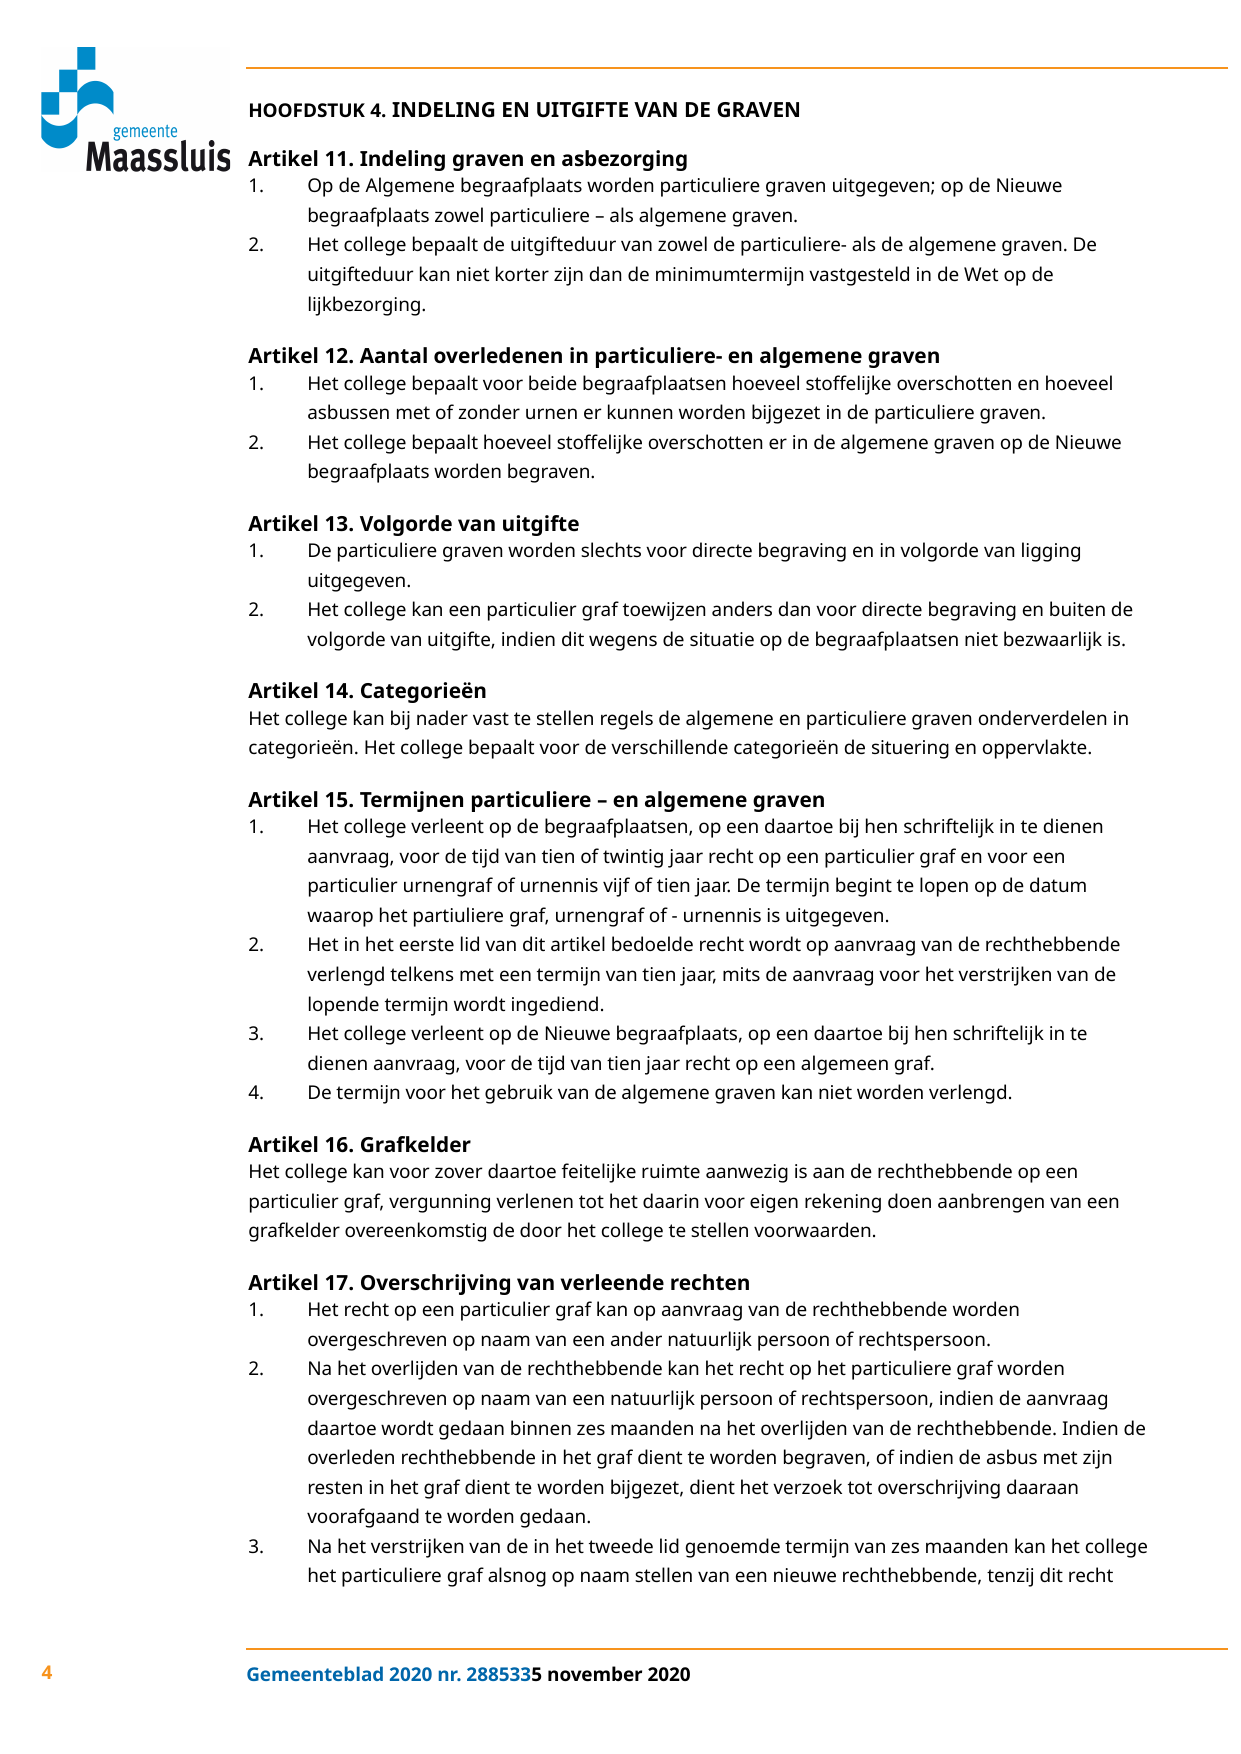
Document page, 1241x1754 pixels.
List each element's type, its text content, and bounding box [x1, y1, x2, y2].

text Artikel 15. Termijnen particuliere – en algemene graven [248, 785, 1152, 813]
picture [41, 47, 77, 92]
list Op de Algemene begraafplaats worden particuliere graven uitgegeven; op de Nieuwe begraafplaats zowel particuliere – als algemene graven. [248, 172, 1152, 228]
list De particuliere graven worden slechts voor directe begraving en in volgorde van ligging uitgegeven. [248, 537, 1152, 593]
text Artikel 17. Overschrijving van verleende rechten [248, 1268, 1152, 1296]
list Het college bepaalt voor beide begraafplaatsen hoeveel stoffelijke overschotten en hoeveel asbussen met of zonder urnen er kunnen worden bijgezet in de particuliere graven. [248, 370, 1152, 425]
list De termijn voor het gebruik van de algemene graven kan niet worden verlengd. [248, 1079, 1152, 1105]
list Het recht op een particulier graf kan op aanvraag van de rechthebbende worden overgeschreven op naam van een ander natuurlijk persoon of rechtspersoon. [248, 1296, 1152, 1352]
list Het college verleent op de begraafplaatsen, op een daartoe bij hen schriftelijk in te dienen aanvraag, voor de tijd van tien of twintig jaar recht op een particulier graf en voor een particulier urnengraf of urnennis vijf of tien jaar. De termijn begint te lopen op de datum waarop het partiuliere graf, urnengraf of - urnennis is uitgegeven. [248, 813, 1152, 928]
text Het college kan voor zover daartoe feitelijke ruimte aanwezig is aan de rechthebbende op een particulier graf, vergunning verlenen tot het daarin voor eigen rekening doen aanbrengen van een grafkelder overeenkomstig de door het college te stellen voorwaarden. [248, 1158, 1152, 1243]
picture [41, 47, 231, 172]
text Artikel 12. Aantal overledenen in particuliere- en algemene graven [248, 341, 1152, 370]
text Artikel 11. Indeling graven en asbezorging [248, 144, 1152, 172]
list Het college bepaalt hoeveel stoffelijke overschotten er in de algemene graven op de Nieuwe begraafplaats worden begraven. [248, 429, 1152, 484]
list Het college bepaalt de uitgifteduur van zowel de particuliere- als de algemene graven. De uitgifteduur kan niet korter zijn dan de minimumtermijn vastgesteld in de Wet op de lijkbezorging. [248, 232, 1152, 317]
list Het college kan een particulier graf toewijzen anders dan voor directe begraving en buiten de volgorde van uitgifte, indien dit wegens de situatie op de begraafplaatsen niet bezwaarlijk is. [248, 596, 1152, 652]
list Het college verleent op de Nieuwe begraafplaats, op een daartoe bij hen schriftelijk in te dienen aanvraag, voor de tijd van tien jaar recht op een algemeen graf. [248, 1020, 1152, 1076]
text HOOFDSTUK 4. INDELING EN UITGIFTE VAN DE GRAVEN [248, 95, 1152, 123]
text Artikel 14. Categorieën [248, 676, 1152, 705]
list Het in het eerste lid van dit artikel bedoelde recht wordt op aanvraag van de rechthebbende verlengd telkens met een termijn van tien jaar, mits de aanvraag voor het verstrijken van de lopende termijn wordt ingediend. [248, 932, 1152, 1017]
list Na het overlijden van de rechthebbende kan het recht op het particuliere graf worden overgeschreven op naam van een natuurlijk persoon of rechtspersoon, indien de aanvraag daartoe wordt gedaan binnen zes maanden na het overlijden van de rechthebbende. Indien de overleden rechthebbende in het graf dient te worden begraven, of indien de asbus met zijn resten in het graf dient te worden bijgezet, dient het verzoek tot overschrijving daaraan voorafgaand te worden gedaan. [248, 1356, 1152, 1529]
text Artikel 16. Grafkelder [248, 1130, 1152, 1158]
text Artikel 13. Volgorde van uitgifte [248, 509, 1152, 537]
list Na het verstrijken van de in het tweede lid genoemde termijn van zes maanden kan het college het particuliere graf alsnog op naam stellen van een nieuwe rechthebbende, tenzij dit recht [248, 1533, 1152, 1588]
text Het college kan bij nader vast te stellen regels de algemene en particuliere graven onderverdelen in categorieën. Het college bepaalt voor de verschillende categorieën de situering en oppervlakte. [248, 705, 1152, 760]
